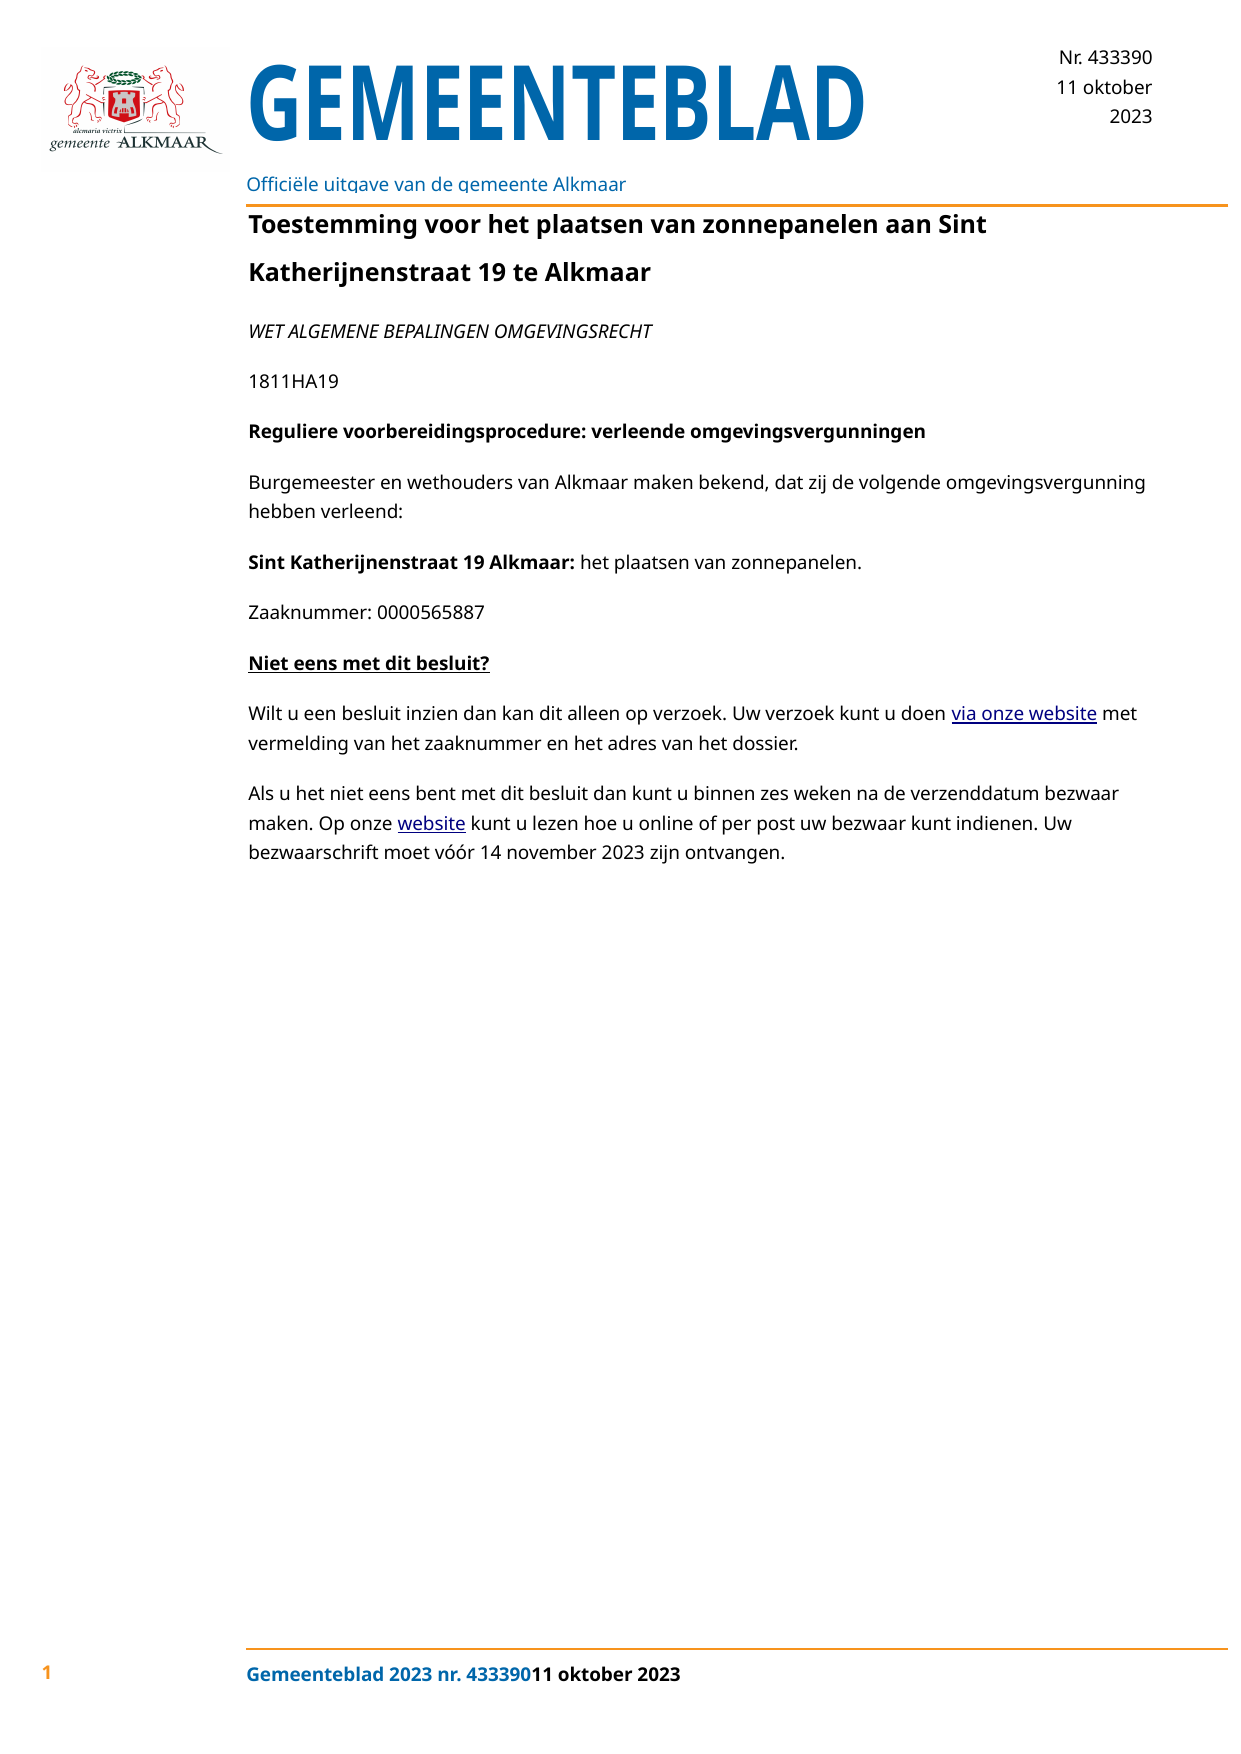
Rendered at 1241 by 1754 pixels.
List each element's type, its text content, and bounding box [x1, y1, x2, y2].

text Zaaknummer: 0000565887 [248, 599, 1152, 625]
text Reguliere voorbereidingsprocedure: verleende omgevingsvergunningen [248, 419, 1152, 444]
text Burgemeester en wethouders van Alkmaar maken bekend, dat zij de volgende omgevingsvergunning hebben verleend: [248, 469, 1152, 524]
text Als u het niet eens bent met dit besluit dan kunt u binnen zes weken na de verzenddatum bezwaar maken. Op onze website kunt u lezen hoe u online of per post uw bezwaar kunt indienen. Uw bezwaarschrift moet vóór 14 november 2023 zijn ontvangen. [248, 780, 1152, 865]
picture [41, 47, 231, 172]
text Wilt u een besluit inzien dan kan dit alleen op verzoek. Uw verzoek kunt u doen via onze website met vermelding van het zaaknummer en het adres van het dossier. [248, 700, 1152, 756]
text Toestemming voor het plaatsen van zonnepanelen aan Sint Katherijnenstraat 19 te Alkmaar [248, 207, 1152, 288]
text Niet eens met dit besluit? [248, 650, 1152, 676]
text 1811HA19 [248, 368, 1152, 394]
text Sint Katherijnenstraat 19 Alkmaar: het plaatsen van zonnepanelen. [248, 549, 1152, 575]
text WET ALGEMENE BEPALINGEN OMGEVINGSRECHT [248, 318, 1152, 344]
